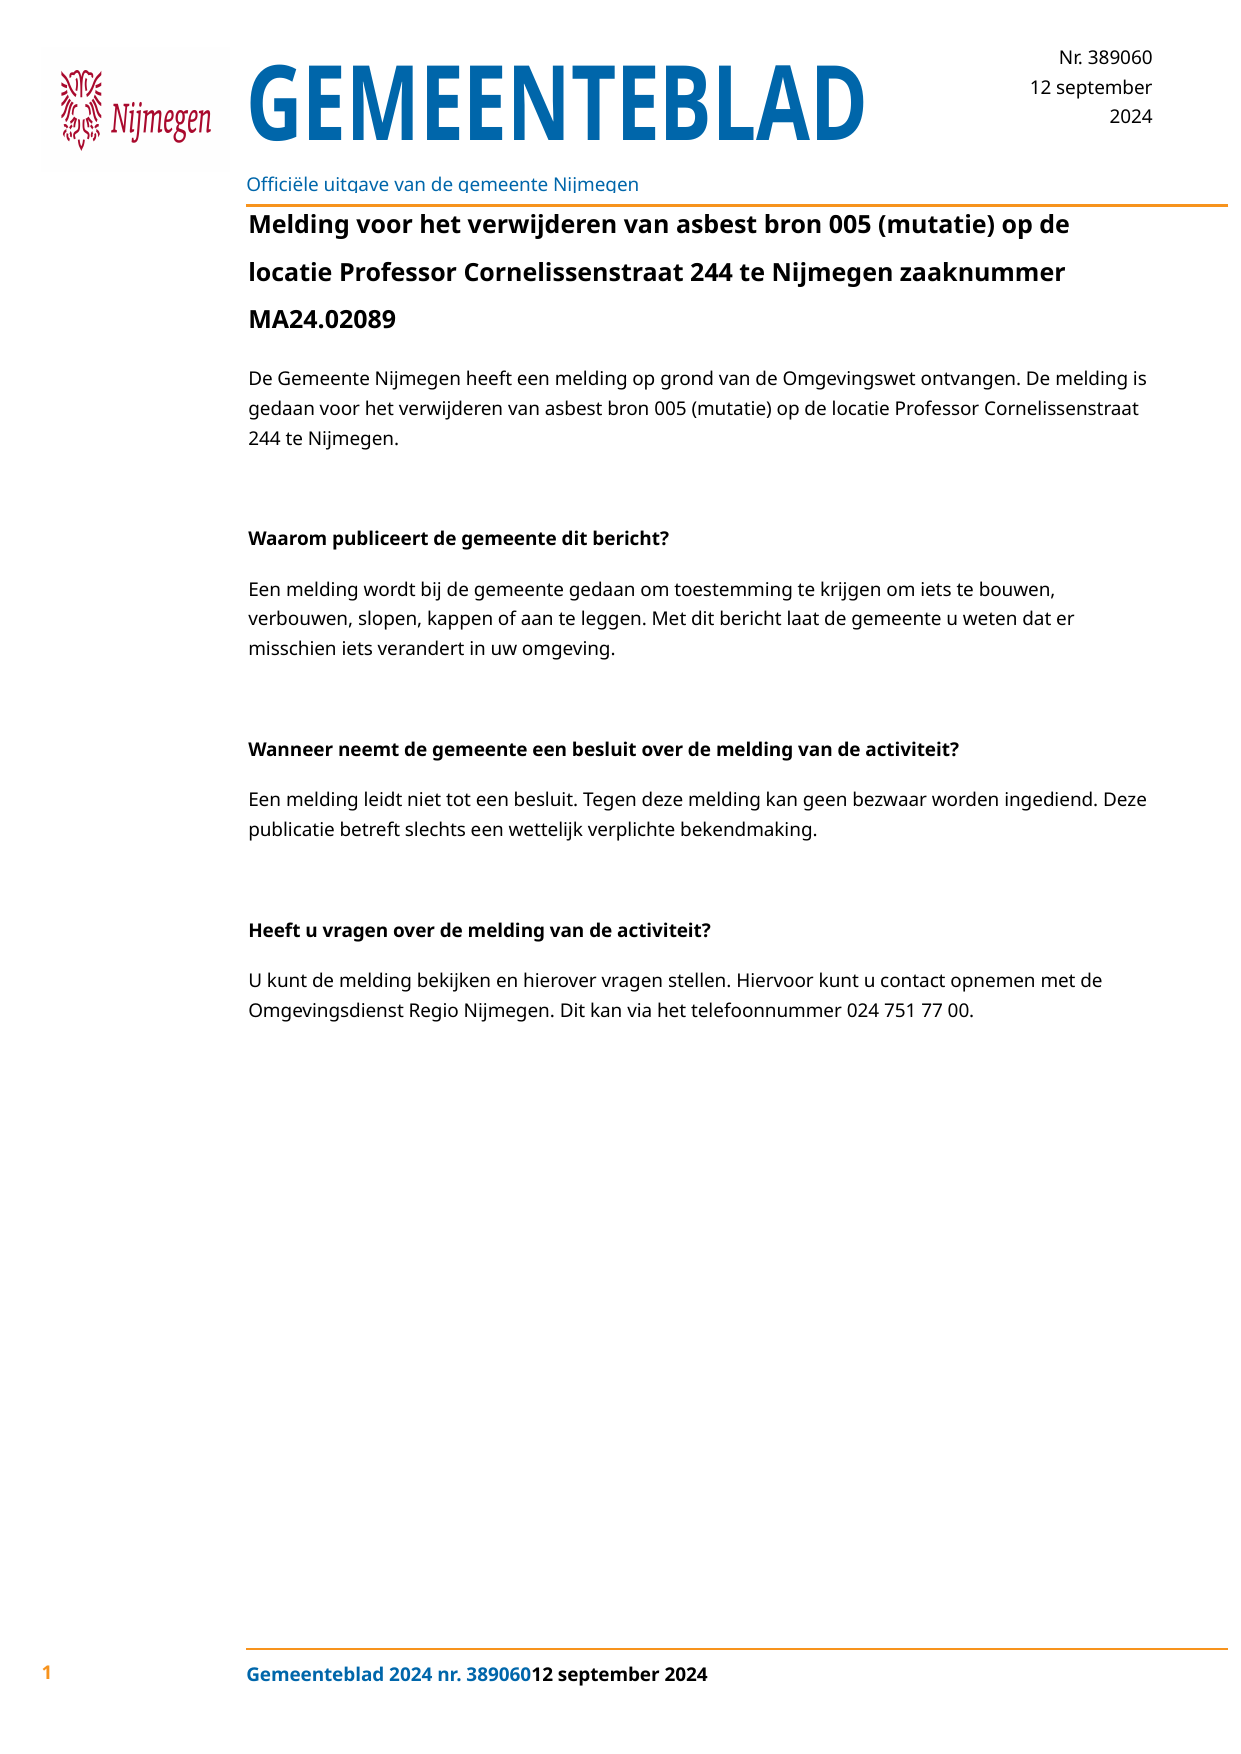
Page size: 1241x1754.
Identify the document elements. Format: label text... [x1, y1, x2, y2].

text De Gemeente Nijmegen heeft een melding op grond van de Omgevingswet ontvangen. De melding is gedaan voor het verwijderen van asbest bron 005 (mutatie) op de locatie Professor Cornelissenstraat 244 te Nijmegen. [248, 366, 1152, 450]
picture [41, 47, 231, 172]
text Melding voor het verwijderen van asbest bron 005 (mutatie) op de locatie Professor Cornelissenstraat 244 te Nijmegen zaaknummer MA24.02089 [248, 207, 1152, 336]
text Een melding leidt niet tot een besluit. Tegen deze melding kan geen bezwaar worden ingediend. Deze publicatie betreft slechts een wettelijk verplichte bekendmaking. [248, 786, 1152, 842]
text Een melding wordt bij de gemeente gedaan om toestemming te krijgen om iets te bouwen, verbouwen, slopen, kappen of aan te leggen. Met dit bericht laat de gemeente u weten dat er misschien iets verandert in uw omgeving. [248, 576, 1152, 661]
text U kunt de melding bekijken en hierover vragen stellen. Hiervoor kunt u contact opnemen met de Omgevingsdienst Regio Nijmegen. Dit kan via het telefoonnummer 024 751 77 00. [248, 967, 1152, 1022]
text Waarom publiceert de gemeente dit bericht? [248, 526, 1152, 551]
text Wanneer neemt de gemeente een besluit over de melding van de activiteit? [248, 736, 1152, 762]
text Heeft u vragen over de melding van de activiteit? [248, 917, 1152, 942]
